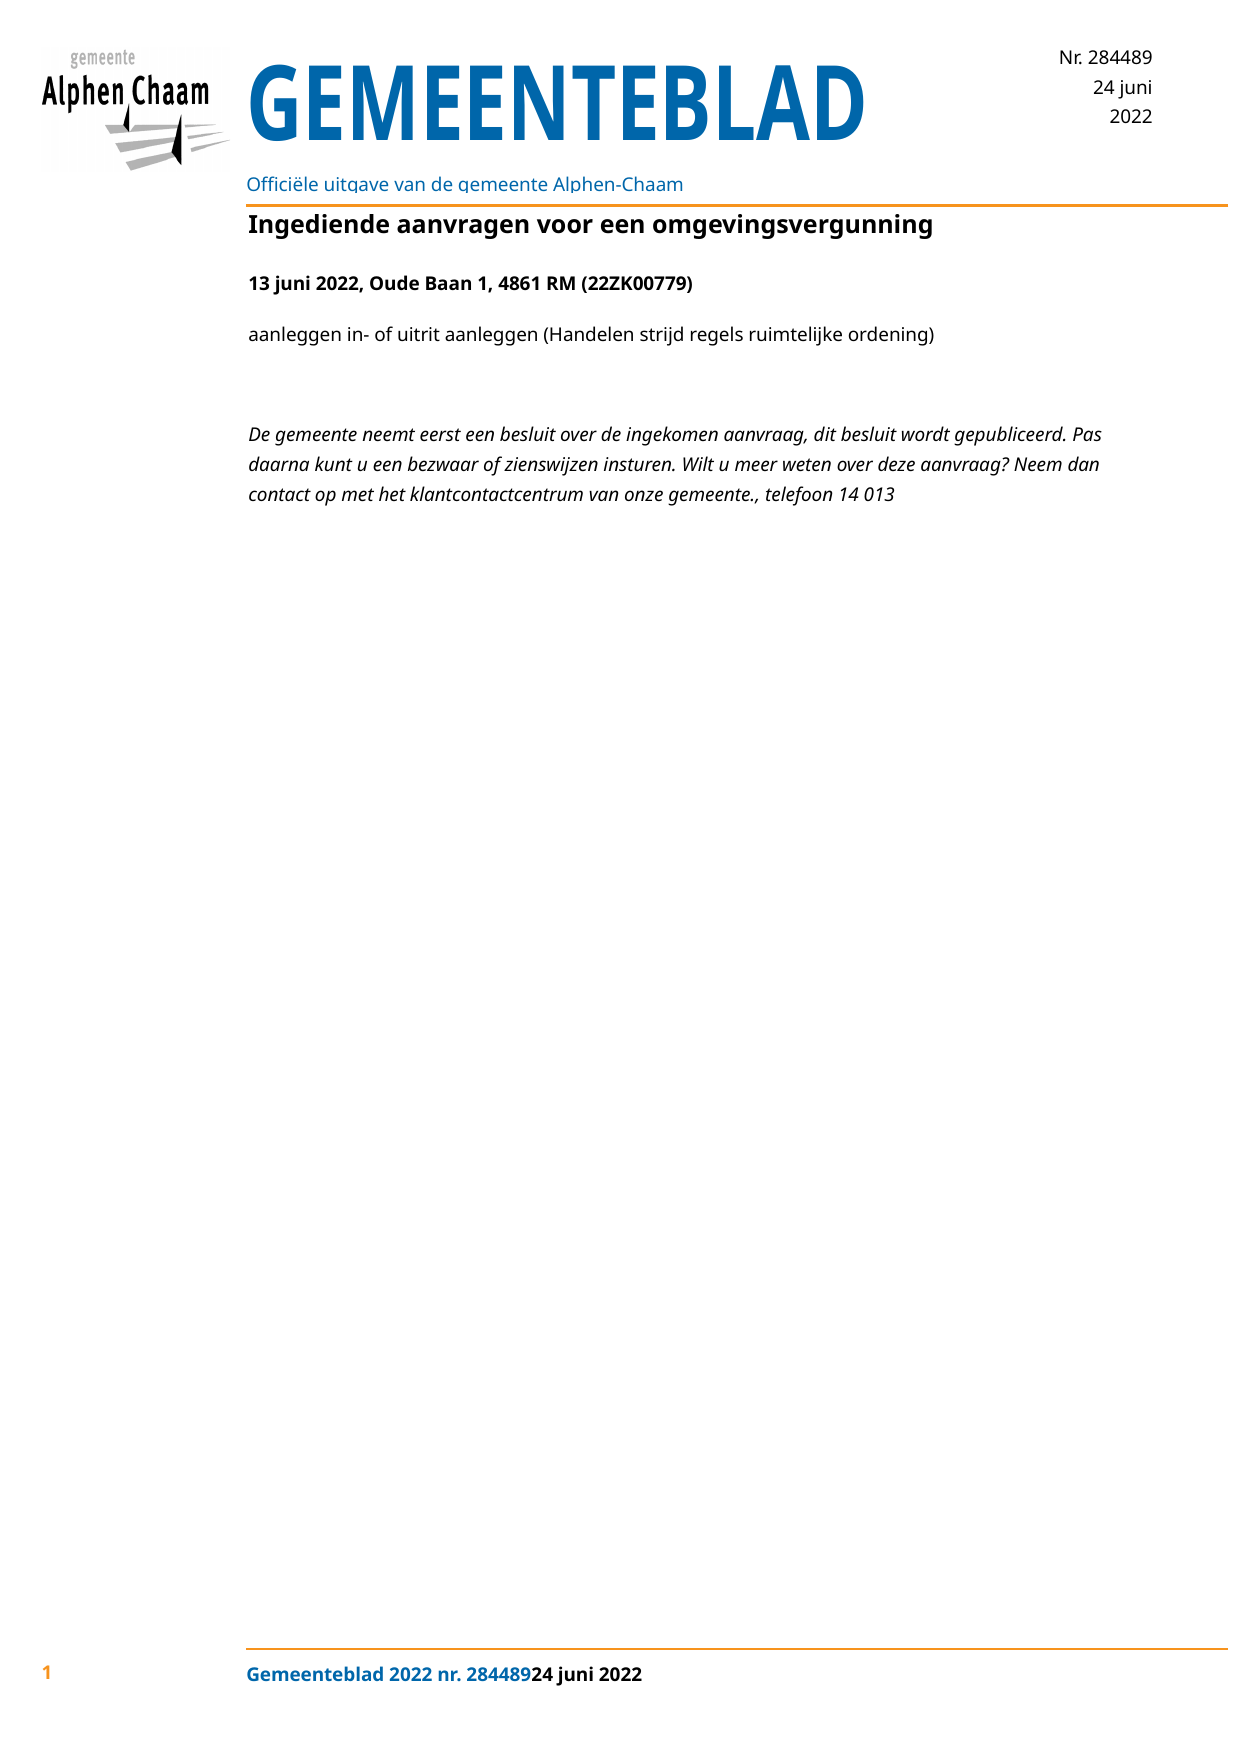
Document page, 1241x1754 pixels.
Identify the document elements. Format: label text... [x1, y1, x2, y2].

text Ingediende aanvragen voor een omgevingsvergunning [248, 207, 1152, 241]
text 13 juni 2022, Oude Baan 1, 4861 RM (22ZK00779) [248, 270, 1152, 296]
picture [41, 47, 231, 172]
text aanleggen in- of uitrit aanleggen (Handelen strijd regels ruimtelijke ordening) [248, 321, 1152, 346]
text De gemeente neemt eerst een besluit over de ingekomen aanvraag, dit besluit wordt gepubliceerd. Pas daarna kunt u een bezwaar of zienswijzen insturen. Wilt u meer weten over deze aanvraag? Neem dan contact op met het klantcontactcentrum van onze gemeente., telefoon 14 013 [248, 422, 1152, 506]
